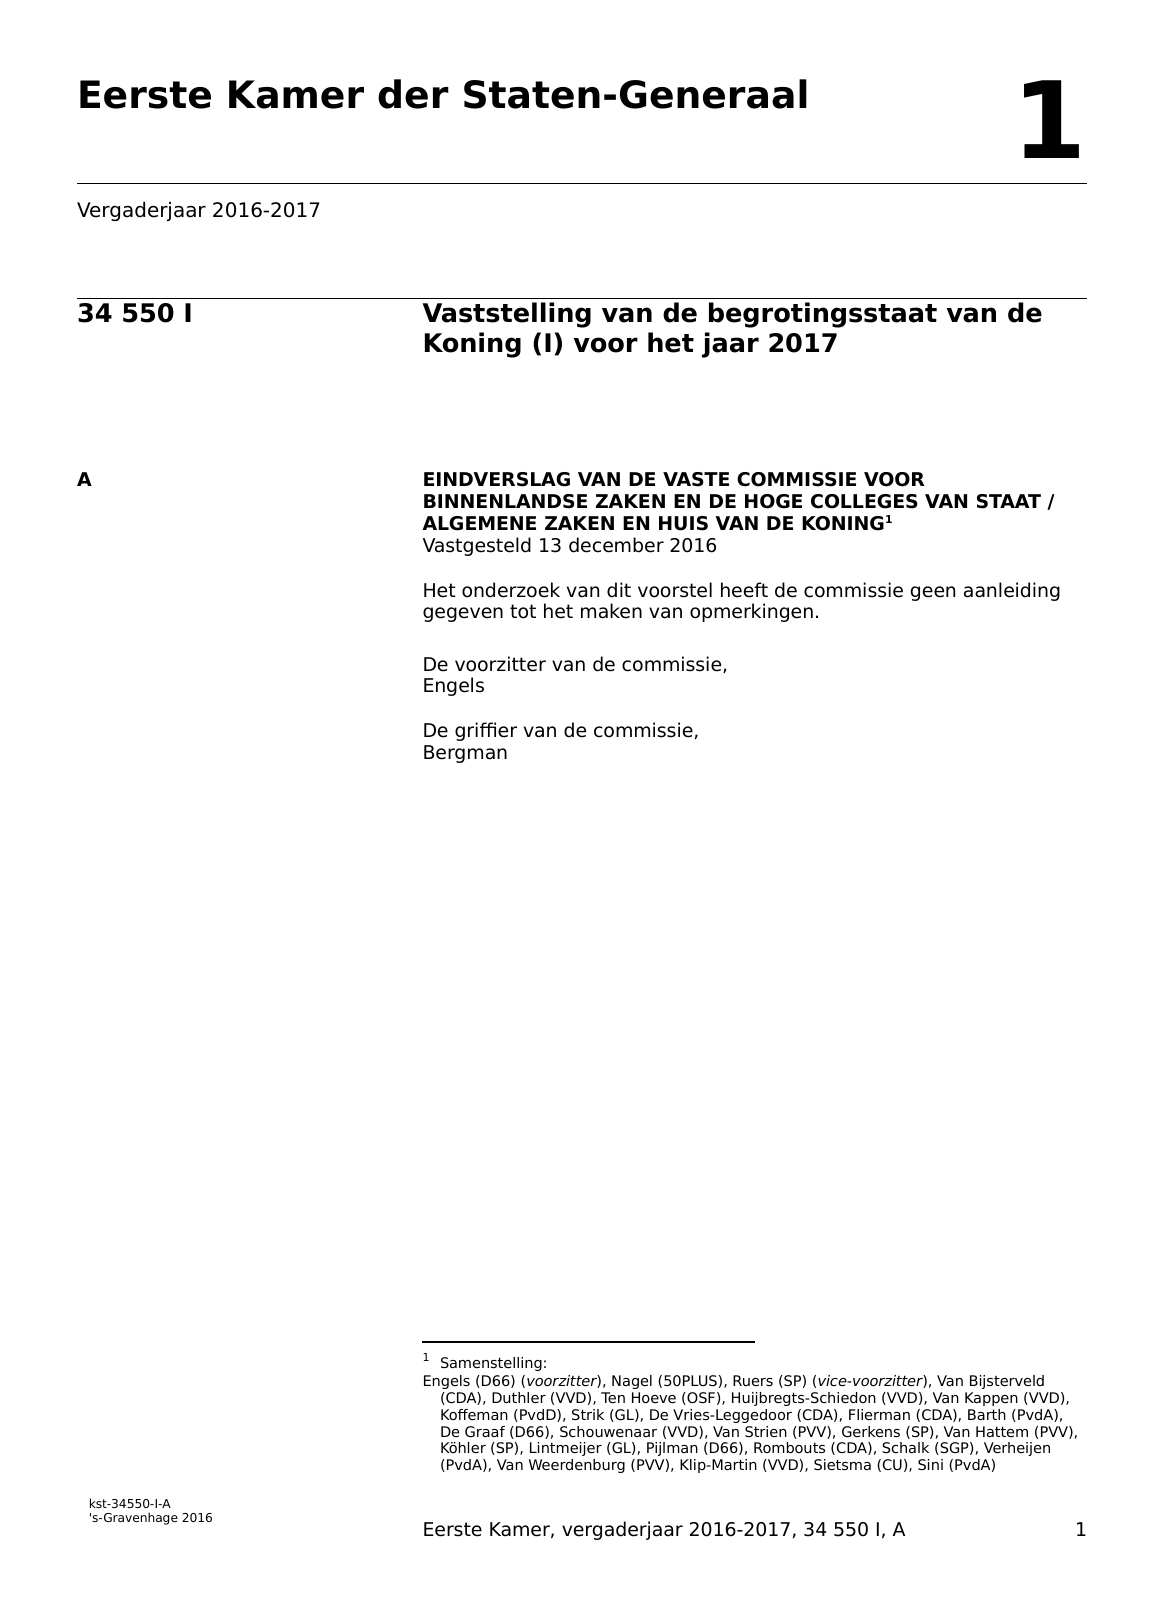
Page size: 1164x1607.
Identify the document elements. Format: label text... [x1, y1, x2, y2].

text Vastgesteld 13 december 2016 [422, 535, 1087, 557]
table_cell Vergaderjaar 2016-2017 [77, 184, 1087, 298]
text 's-Gravenhage 2016 [88, 1511, 323, 1525]
text Het onderzoek van dit voorstel heeft de commissie geen aanleiding gegeven tot het maken van opmerkingen. [422, 579, 1087, 623]
text kst-34550-I-A [88, 1497, 323, 1511]
table_header 1 [886, 59, 1087, 183]
subtitle 34 550 I Vaststelling van de begrotingsstaat van de Koning (I) voor het jaar 2017 [77, 299, 1087, 358]
text De voorzitter van de commissie, Engels [422, 653, 1087, 697]
text De griffier van de commissie, Bergman [422, 719, 1087, 763]
subtitle A EINDVERSLAG VAN DE VASTE COMMISSIE VOOR BINNENLANDSE ZAKEN EN DE HOGE COLLEGES VAN STAAT / ALGEMENE ZAKEN EN HUIS VAN DE KONING [77, 469, 1087, 535]
table_header Eerste Kamer der Staten-Generaal [77, 59, 886, 183]
text Samenstelling: [422, 1351, 1087, 1373]
text Engels (D66) (voorzitter), Nagel (50PLUS), Ruers (SP) (vice-voorzitter), Van Bijsterveld (CDA), Duthler (VVD), Ten Hoeve (OSF), Huijbregts-Schiedon (VVD), Van Kappen (VVD), Koffeman (PvdD), Strik (GL), De Vries-Leggedoor (CDA), Flierman (CDA), Barth (PvdA), De Graaf (D66), Schouwenaar (VVD), Van Strien (PVV), Gerkens (SP), Van Hattem (PVV), Köhler (SP), Lintmeijer (GL), Pijlman (D66), Rombouts (CDA), Schalk (SGP), Verheijen (PvdA), Van Weerdenburg (PVV), Klip-Martin (VVD), Sietsma (CU), Sini (PvdA) [422, 1373, 1087, 1474]
